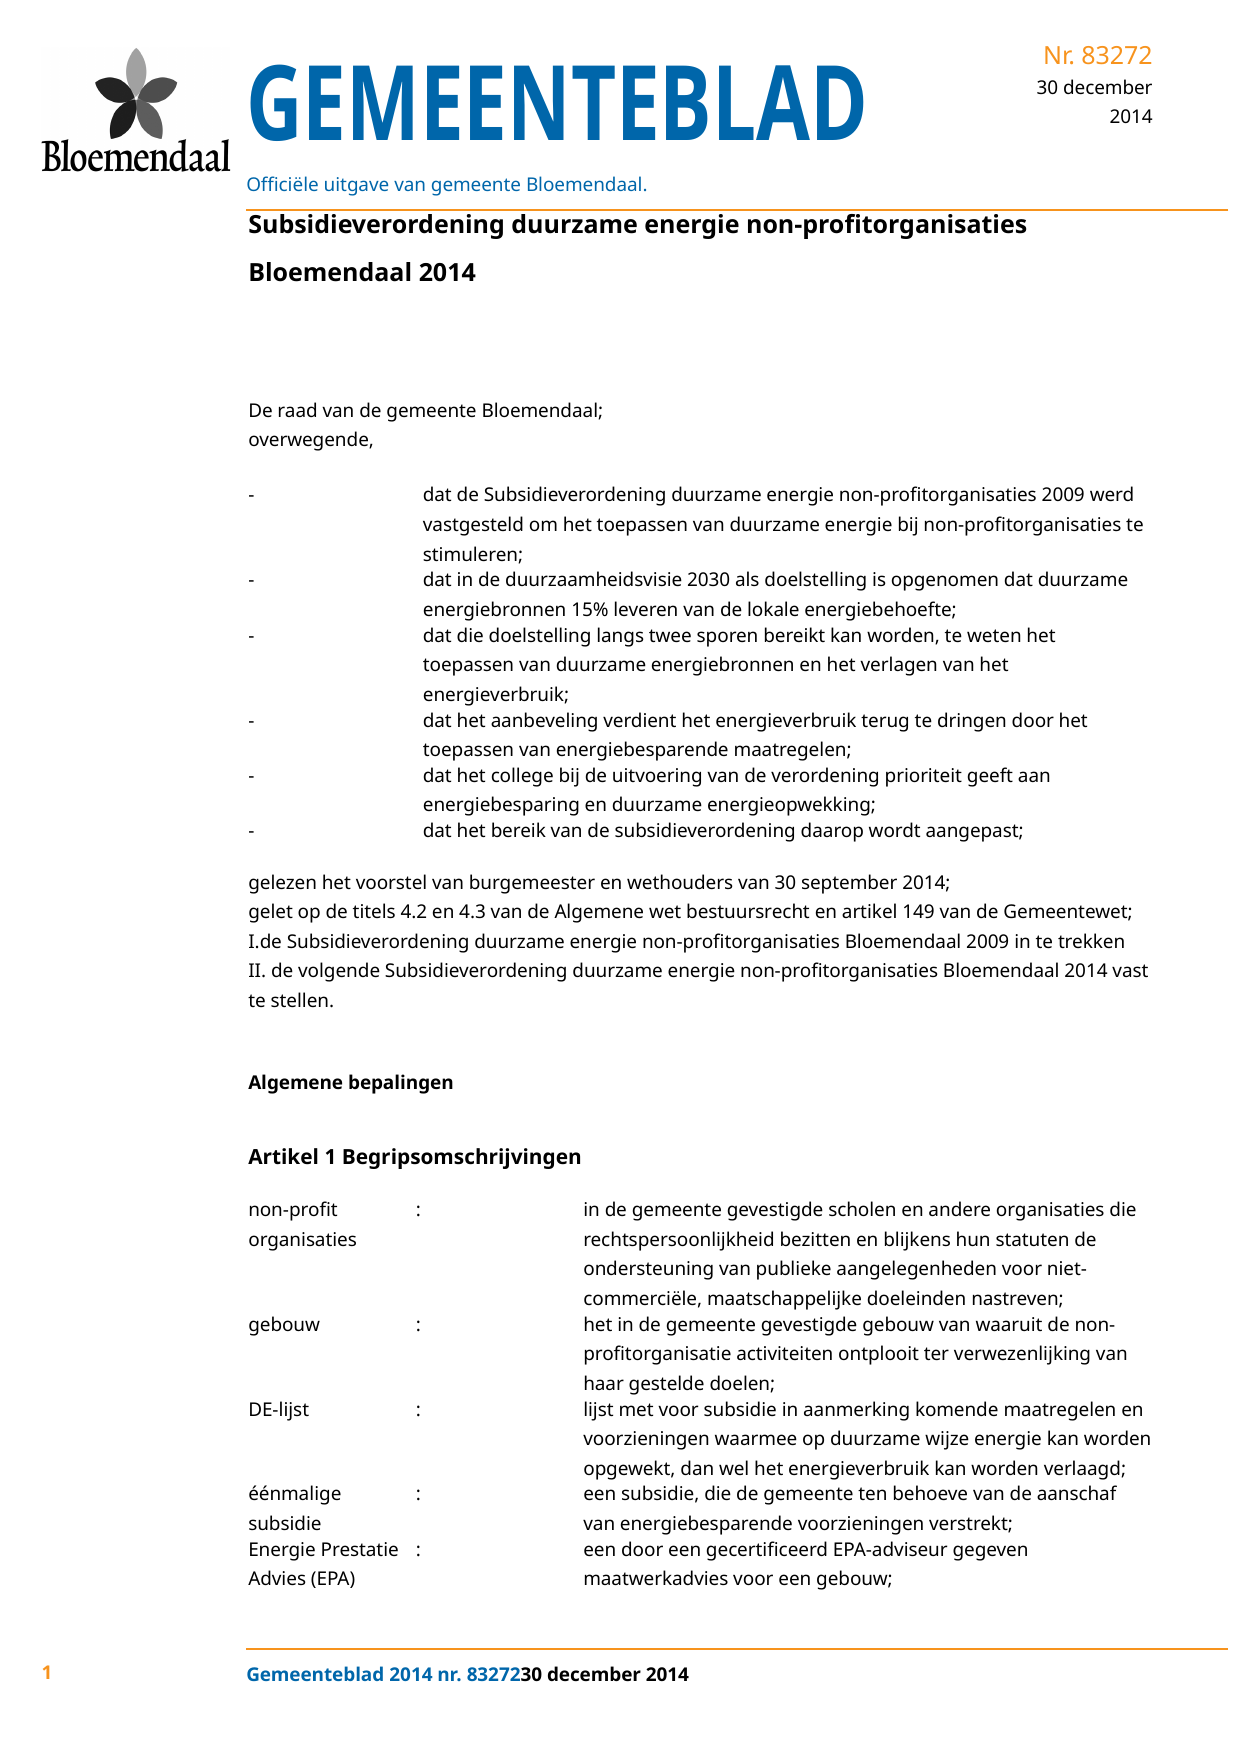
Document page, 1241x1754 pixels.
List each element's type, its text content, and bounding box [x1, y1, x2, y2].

text overwegende, [248, 426, 1152, 452]
table_cell Energie Prestatie Advies (EPA) [248, 1536, 416, 1591]
table_cell dat het college bij de uitvoering van de verordening prioriteit geeft aan energiebesparing en duurzame energieopwekking; [423, 762, 1152, 817]
text De raad van de gemeente Bloemendaal; [248, 397, 1152, 422]
table_cell DE-lijst [248, 1396, 416, 1481]
table_header : [416, 1196, 583, 1311]
text Subsidieverordening duurzame energie non-profitorganisaties Bloemendaal 2014 [248, 211, 1152, 288]
table_cell : [416, 1396, 583, 1481]
table_header non-profit organisaties [248, 1196, 416, 1311]
table_cell - [248, 762, 423, 817]
text Algemene bepalingen [248, 1067, 1152, 1096]
table_cell - [248, 622, 423, 707]
table_cell dat het bereik van de subsidieverordening daarop wordt aangepast; [423, 818, 1152, 843]
table_cell een door een gecertificeerd EPA-adviseur gegeven maatwerkadvies voor een gebouw; [583, 1536, 1152, 1591]
table_cell éénmalige subsidie [248, 1481, 416, 1536]
table_cell : [416, 1536, 583, 1591]
picture [41, 47, 231, 172]
table_cell - [248, 818, 423, 843]
table_cell - [248, 567, 423, 622]
table_header - [248, 482, 423, 567]
table_cell : [416, 1481, 583, 1536]
text gelezen het voorstel van burgemeester en wethouders van 30 september 2014; [248, 869, 1152, 894]
table_cell gebouw [248, 1311, 416, 1396]
table_cell een subsidie, die de gemeente ten behoeve van de aanschaf van energiebesparende voorzieningen verstrekt; [583, 1481, 1152, 1536]
text I.de Subsidieverordening duurzame energie non-profitorganisaties Bloemendaal 2009 in te trekken [248, 928, 1152, 954]
table_cell dat in de duurzaamheidsvisie 2030 als doelstelling is opgenomen dat duurzame energiebronnen 15% leveren van de lokale energiebehoefte; [423, 567, 1152, 622]
text Artikel 1 Begripsomschrijvingen [248, 1142, 1152, 1171]
table_cell dat die doelstelling langs twee sporen bereikt kan worden, te weten het toepassen van duurzame energiebronnen en het verlagen van het energieverbruik; [423, 622, 1152, 707]
table_header in de gemeente gevestigde scholen en andere organisaties die rechtspersoonlijkheid bezitten en blijkens hun statuten de ondersteuning van publieke aangelegenheden voor niet-commerciële, maatschappelijke doeleinden nastreven; [583, 1196, 1152, 1311]
text II. de volgende Subsidieverordening duurzame energie non-profitorganisaties Bloemendaal 2014 vast te stellen. [248, 958, 1152, 1013]
table_cell lijst met voor subsidie in aanmerking komende maatregelen en voorzieningen waarmee op duurzame wijze energie kan worden opgewekt, dan wel het energieverbruik kan worden verlaagd; [583, 1396, 1152, 1481]
table_cell - [248, 707, 423, 762]
text gelet op de titels 4.2 en 4.3 van de Algemene wet bestuursrecht en artikel 149 van de Gemeentewet; [248, 898, 1152, 924]
table_cell dat het aanbeveling verdient het energieverbruik terug te dringen door het toepassen van energiebesparende maatregelen; [423, 707, 1152, 762]
table_header dat de Subsidieverordening duurzame energie non-profitorganisaties 2009 werd vastgesteld om het toepassen van duurzame energie bij non-profitorganisaties te stimuleren; [423, 482, 1152, 567]
table_cell : [416, 1311, 583, 1396]
table_cell het in de gemeente gevestigde gebouw van waaruit de non-profitorganisatie activiteiten ontplooit ter verwezenlijking van haar gestelde doelen; [583, 1311, 1152, 1396]
